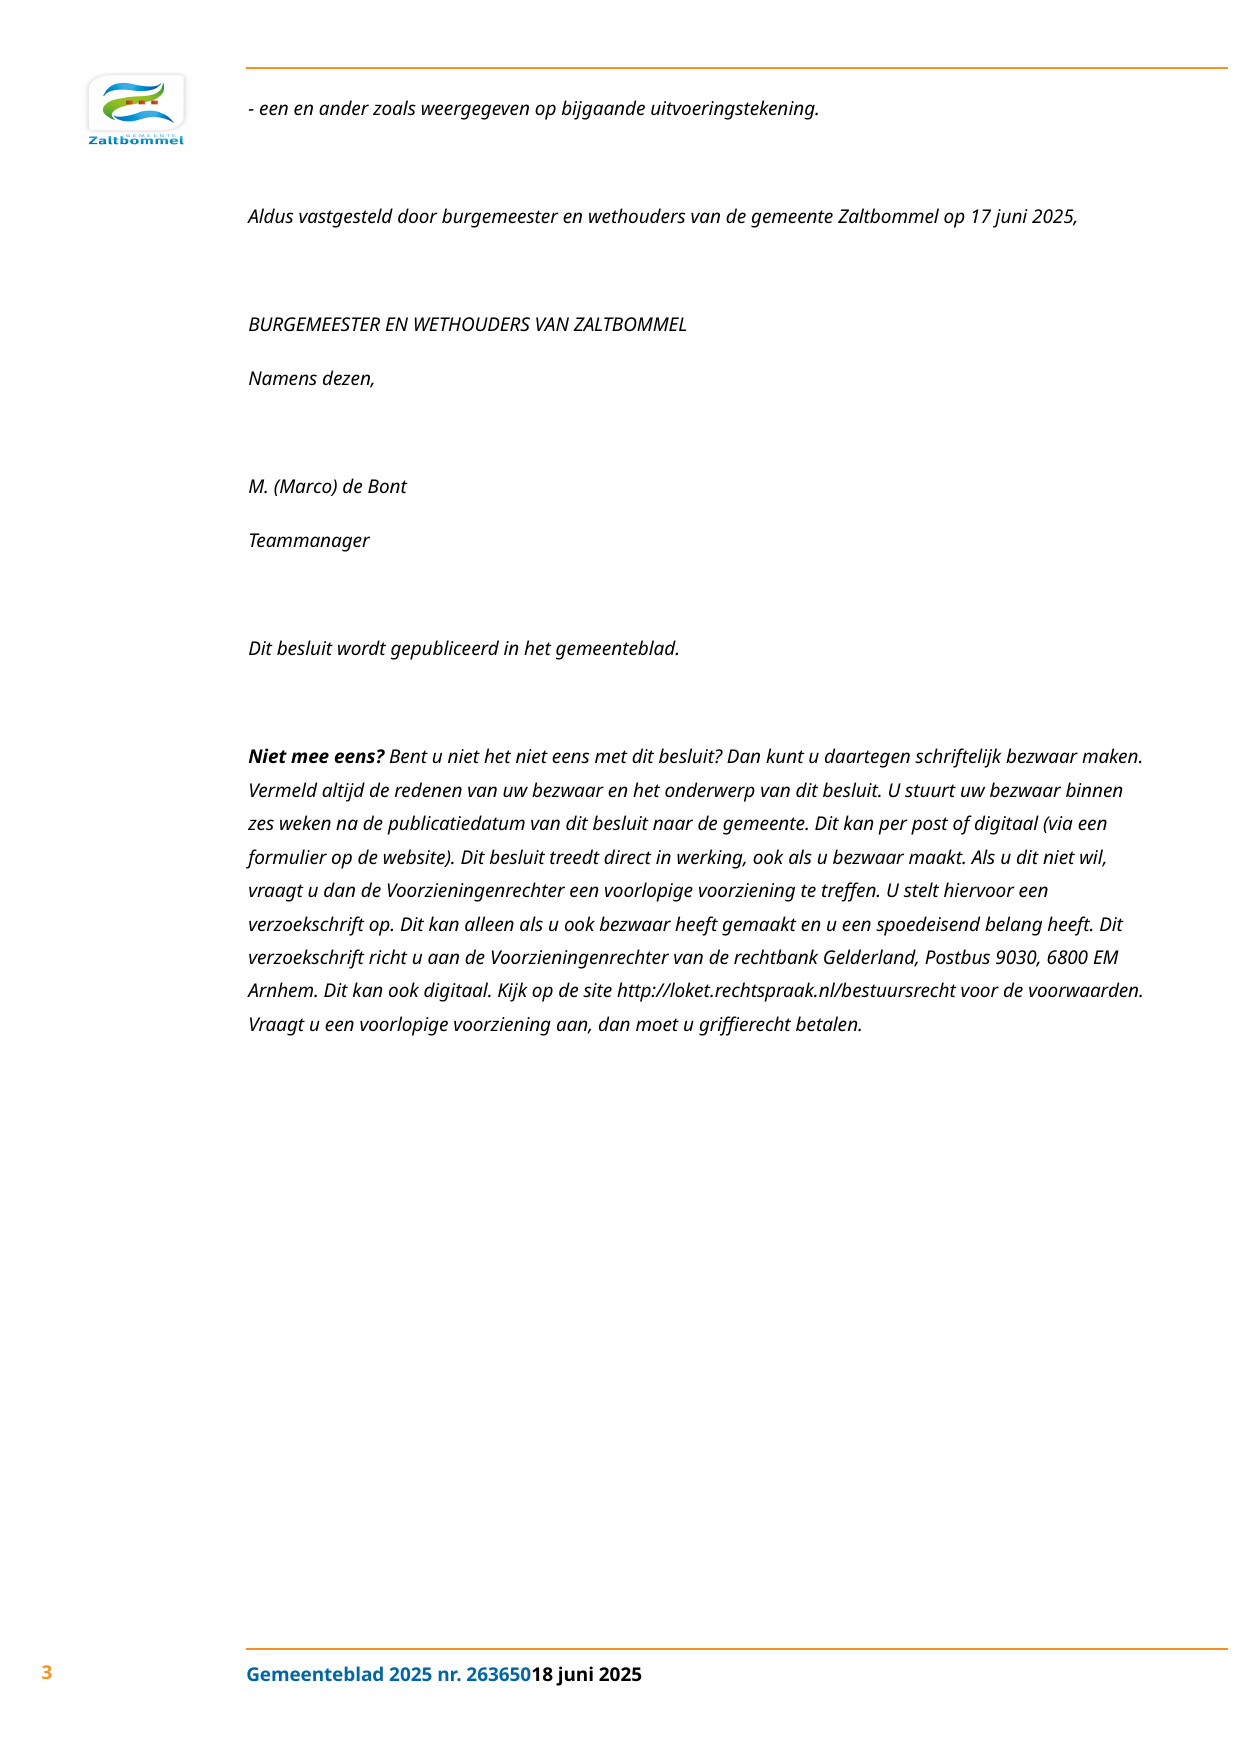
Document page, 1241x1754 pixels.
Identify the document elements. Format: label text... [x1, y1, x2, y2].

text Aldus vastgesteld door burgemeester en wethouders van de gemeente Zaltbommel op 17 juni 2025, [248, 203, 1152, 229]
text Niet mee eens? Bent u niet het niet eens met dit besluit? Dan kunt u daartegen schriftelijk bezwaar maken. Vermeld altijd de redenen van uw bezwaar en het onderwerp van dit besluit. U stuurt uw bezwaar binnen zes weken na de publicatiedatum van dit besluit naar de gemeente. Dit kan per post of digitaal (via een formulier op de website). Dit besluit treedt direct in werking, ook als u bezwaar maakt. Als u dit niet wil, vraagt u dan de Voorzieningenrechter een voorlopige voorziening te treffen. U stelt hiervoor een verzoekschrift op. Dit kan alleen als u ook bezwaar heeft gemaakt en u een spoedeisend belang heeft. Dit verzoekschrift richt u aan de Voorzieningenrechter van de rechtbank Gelderland, Postbus 9030, 6800 EM Arnhem. Dit kan ook digitaal. Kijk op de site http://loket.rechtspraak.nl/bestuursrecht voor de voorwaarden. Vraagt u een voorlopige voorziening aan, dan moet u griffierecht betalen. [248, 743, 1152, 1037]
text Dit besluit wordt gepubliceerd in het gemeenteblad. [248, 635, 1152, 661]
text Namens dezen, [248, 365, 1152, 391]
text BURGEMEESTER EN WETHOUDERS VAN ZALTBOMMEL [248, 311, 1152, 337]
text Teammanager [248, 527, 1152, 553]
text M. (Marco) de Bont [248, 473, 1152, 499]
picture [41, 47, 231, 172]
text - een en ander zoals weergegeven op bijgaande uitvoeringstekening. [248, 95, 1152, 121]
